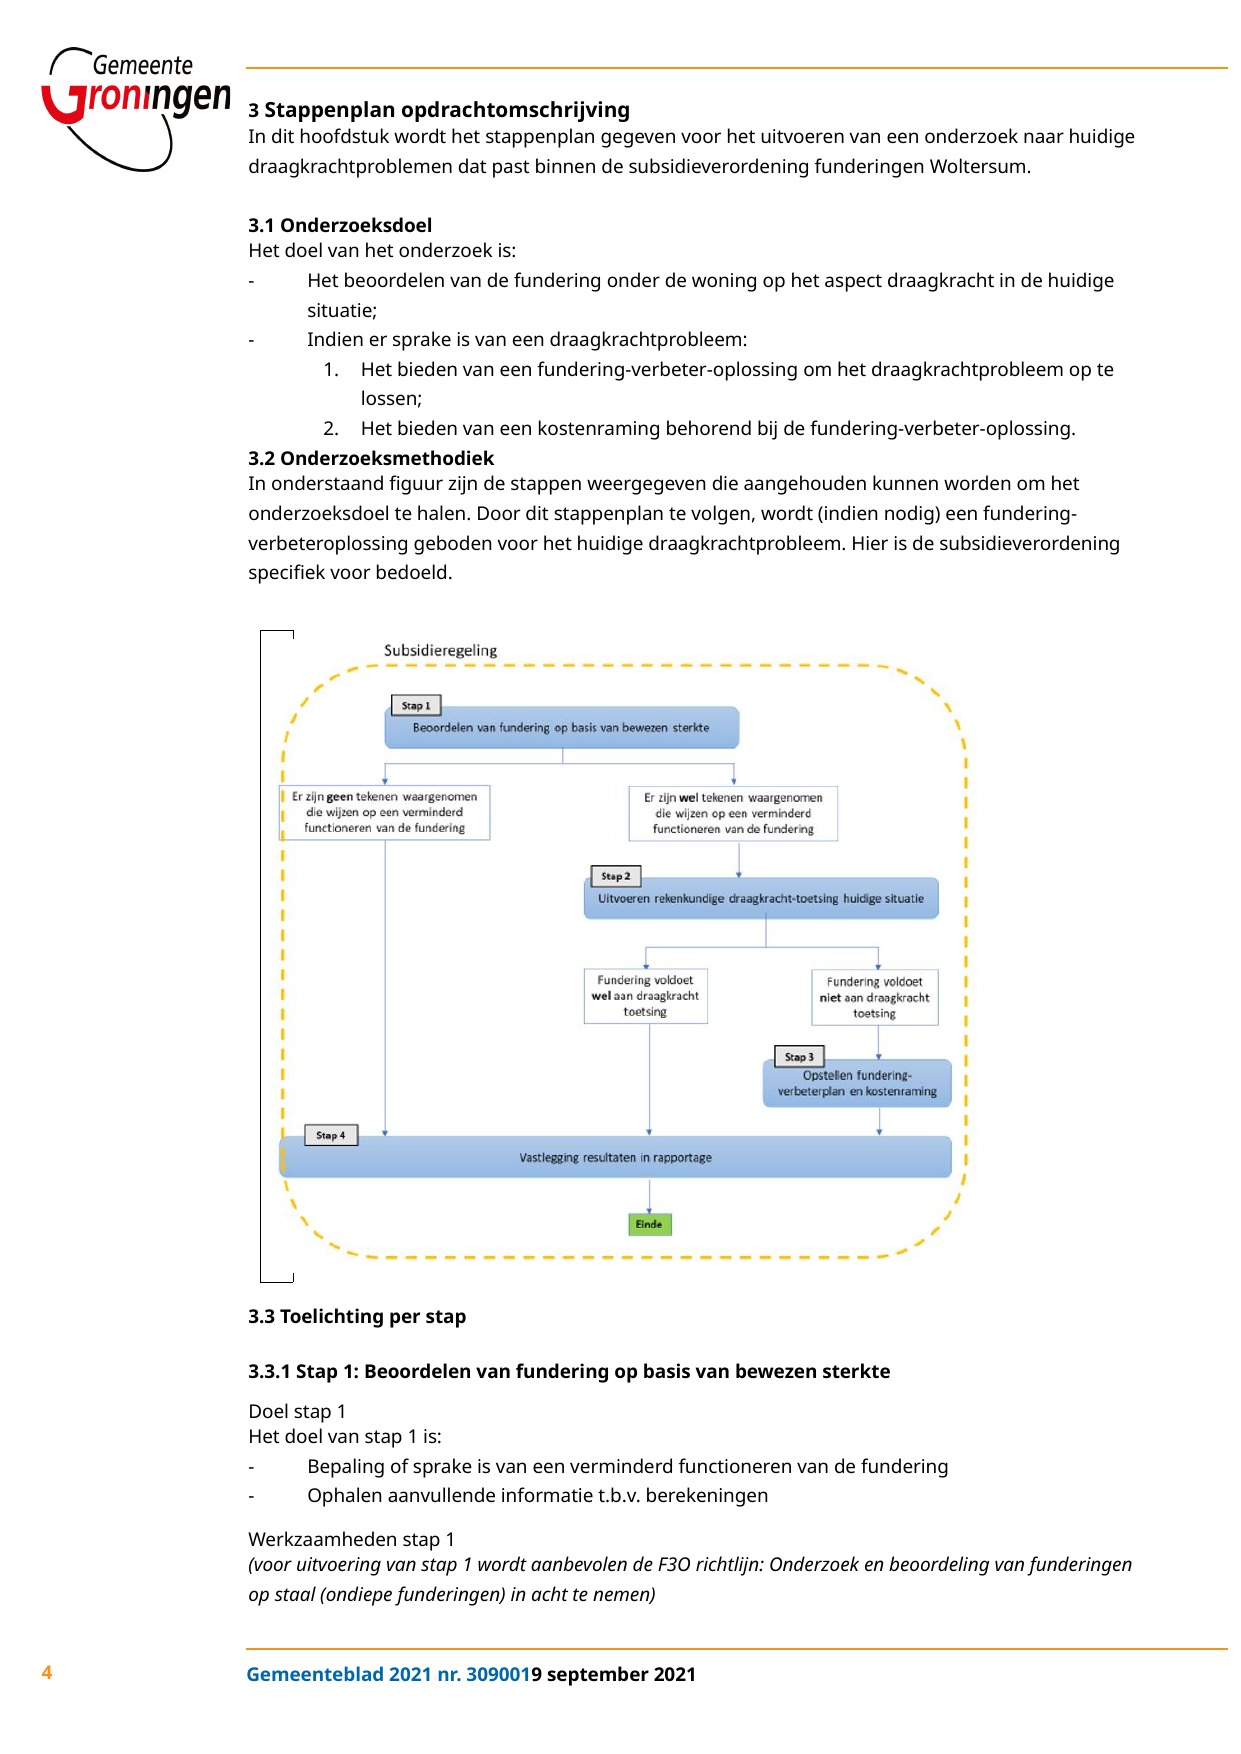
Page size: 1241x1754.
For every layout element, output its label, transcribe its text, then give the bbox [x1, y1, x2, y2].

text Werkzaamheden stap 1 [248, 1526, 1152, 1552]
text Het doel van stap 1 is: [248, 1423, 1152, 1449]
text Doel stap 1 [248, 1398, 1152, 1423]
list Ophalen aanvullende informatie t.b.v. berekeningen [248, 1483, 1152, 1508]
picture [41, 47, 231, 172]
text 3.1 Onderzoeksdoel [248, 212, 1152, 238]
text 3.3.1 Stap 1: Beoordelen van fundering op basis van bewezen sterkte [248, 1358, 1152, 1384]
text Het doel van het onderzoek is: [248, 238, 1152, 263]
list Het bieden van een fundering-verbeter-oplossing om het draagkrachtprobleem op te lossen; [323, 356, 1152, 411]
text (voor uitvoering van stap 1 wordt aanbevolen de F3O richtlijn: Onderzoek en beoordeling van funderingen op staal (ondiepe funderingen) in acht te nemen) [248, 1552, 1152, 1607]
picture [268, 639, 978, 1273]
text In dit hoofdstuk wordt het stappenplan gegeven voor het uitvoeren van een onderzoek naar huidige draagkrachtproblemen dat past binnen de subsidieverordening funderingen Woltersum. [248, 123, 1152, 178]
text 3.2 Onderzoeksmethodiek [248, 445, 1152, 471]
list Het beoordelen van de fundering onder de woning op het aspect draagkracht in de huidige situatie; [248, 267, 1152, 323]
list Bepaling of sprake is van een verminderd functioneren van de fundering [248, 1453, 1152, 1479]
list Indien er sprake is van een draagkrachtprobleem: [248, 326, 1152, 352]
text In onderstaand figuur zijn de stappen weergegeven die aangehouden kunnen worden om het onderzoeksdoel te halen. Door dit stappenplan te volgen, wordt (indien nodig) een fundering-verbeteroplossing geboden voor het huidige draagkrachtprobleem. Hier is de subsidieverordening specifiek voor bedoeld. [248, 471, 1152, 585]
list Het bieden van een kostenraming behorend bij de fundering-verbeter-oplossing. [323, 415, 1152, 441]
text 3.3 Toelichting per stap [248, 1303, 1152, 1329]
text 3 Stappenplan opdrachtomschrijving [248, 95, 1152, 123]
